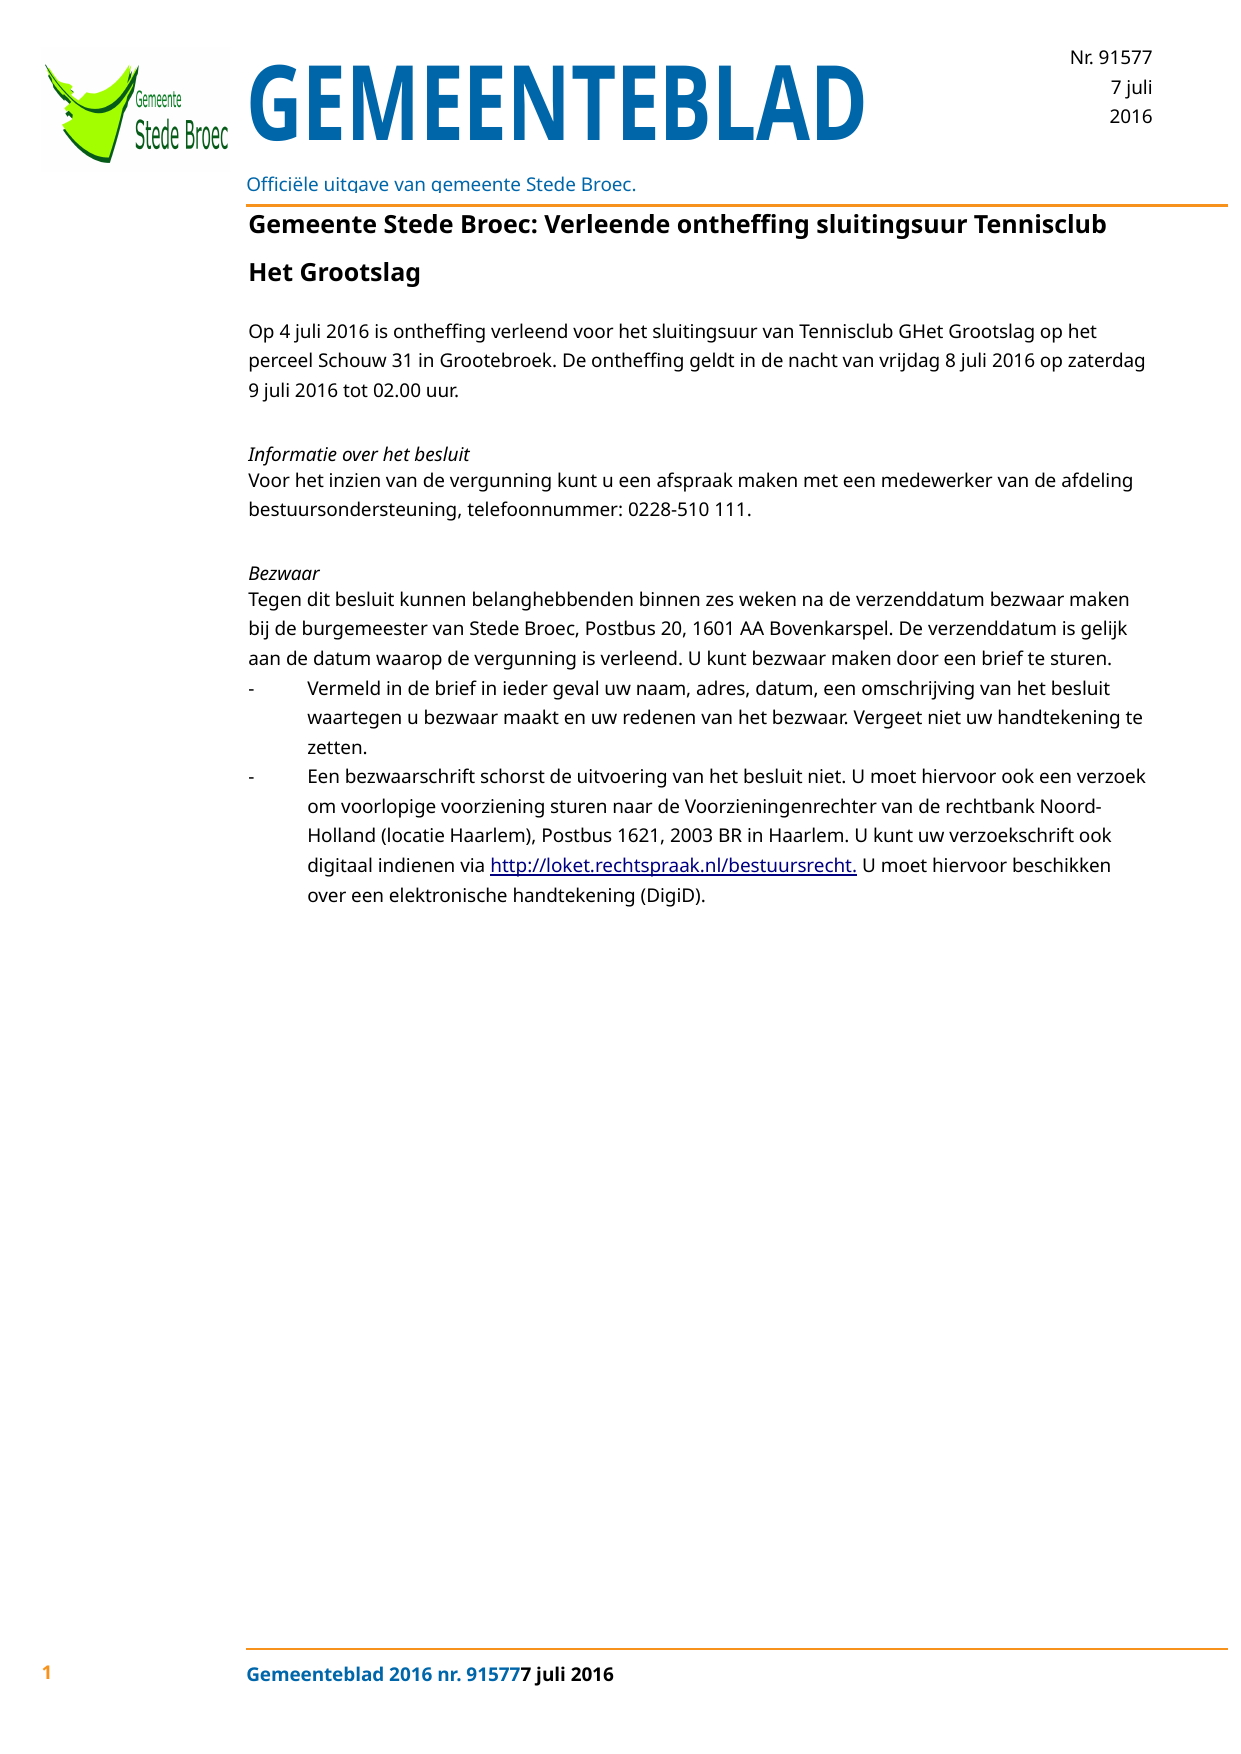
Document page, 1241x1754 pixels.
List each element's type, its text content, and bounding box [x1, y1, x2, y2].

text Op 4 juli 2016 is ontheffing verleend voor het sluitingsuur van Tennisclub GHet Grootslag op het perceel Schouw 31 in Grootebroek. De ontheffing geldt in de nacht van vrijdag 8 juli 2016 op zaterdag 9 juli 2016 tot 02.00 uur. [248, 318, 1152, 403]
list Vermeld in de brief in ieder geval uw naam, adres, datum, een omschrijving van het besluit waartegen u bezwaar maakt en uw redenen van het bezwaar. Vergeet niet uw handtekening te zetten. [248, 675, 1152, 760]
list Een bezwaarschrift schorst de uitvoering van het besluit niet. U moet hiervoor ook een verzoek om voorlopige voorziening sturen naar de Voorzieningenrechter van de rechtbank Noord-Holland (locatie Haarlem), Postbus 1621, 2003 BR in Haarlem. U kunt uw verzoekschrift ook digitaal indienen via http://loket.rechtspraak.nl/bestuursrecht. U moet hiervoor beschikken over een elektronische handtekening (DigiD). [248, 763, 1152, 908]
text Informatie over het besluit [248, 441, 1152, 467]
text Tegen dit besluit kunnen belanghebbenden binnen zes weken na de verzenddatum bezwaar maken bij de burgemeester van Stede Broec, Postbus 20, 1601 AA Bovenkarspel. De verzenddatum is gelijk aan de datum waarop de vergunning is verleend. U kunt bezwaar maken door een brief te sturen. [248, 586, 1152, 671]
picture [41, 47, 231, 172]
text Gemeente Stede Broec: Verleende ontheffing sluitingsuur Tennisclub Het Grootslag [248, 207, 1152, 288]
text Voor het inzien van de vergunning kunt u een afspraak maken met een medewerker van de afdeling bestuursondersteuning, telefoonnummer: 0228-510 111. [248, 467, 1152, 522]
text Bezwaar [248, 560, 1152, 586]
